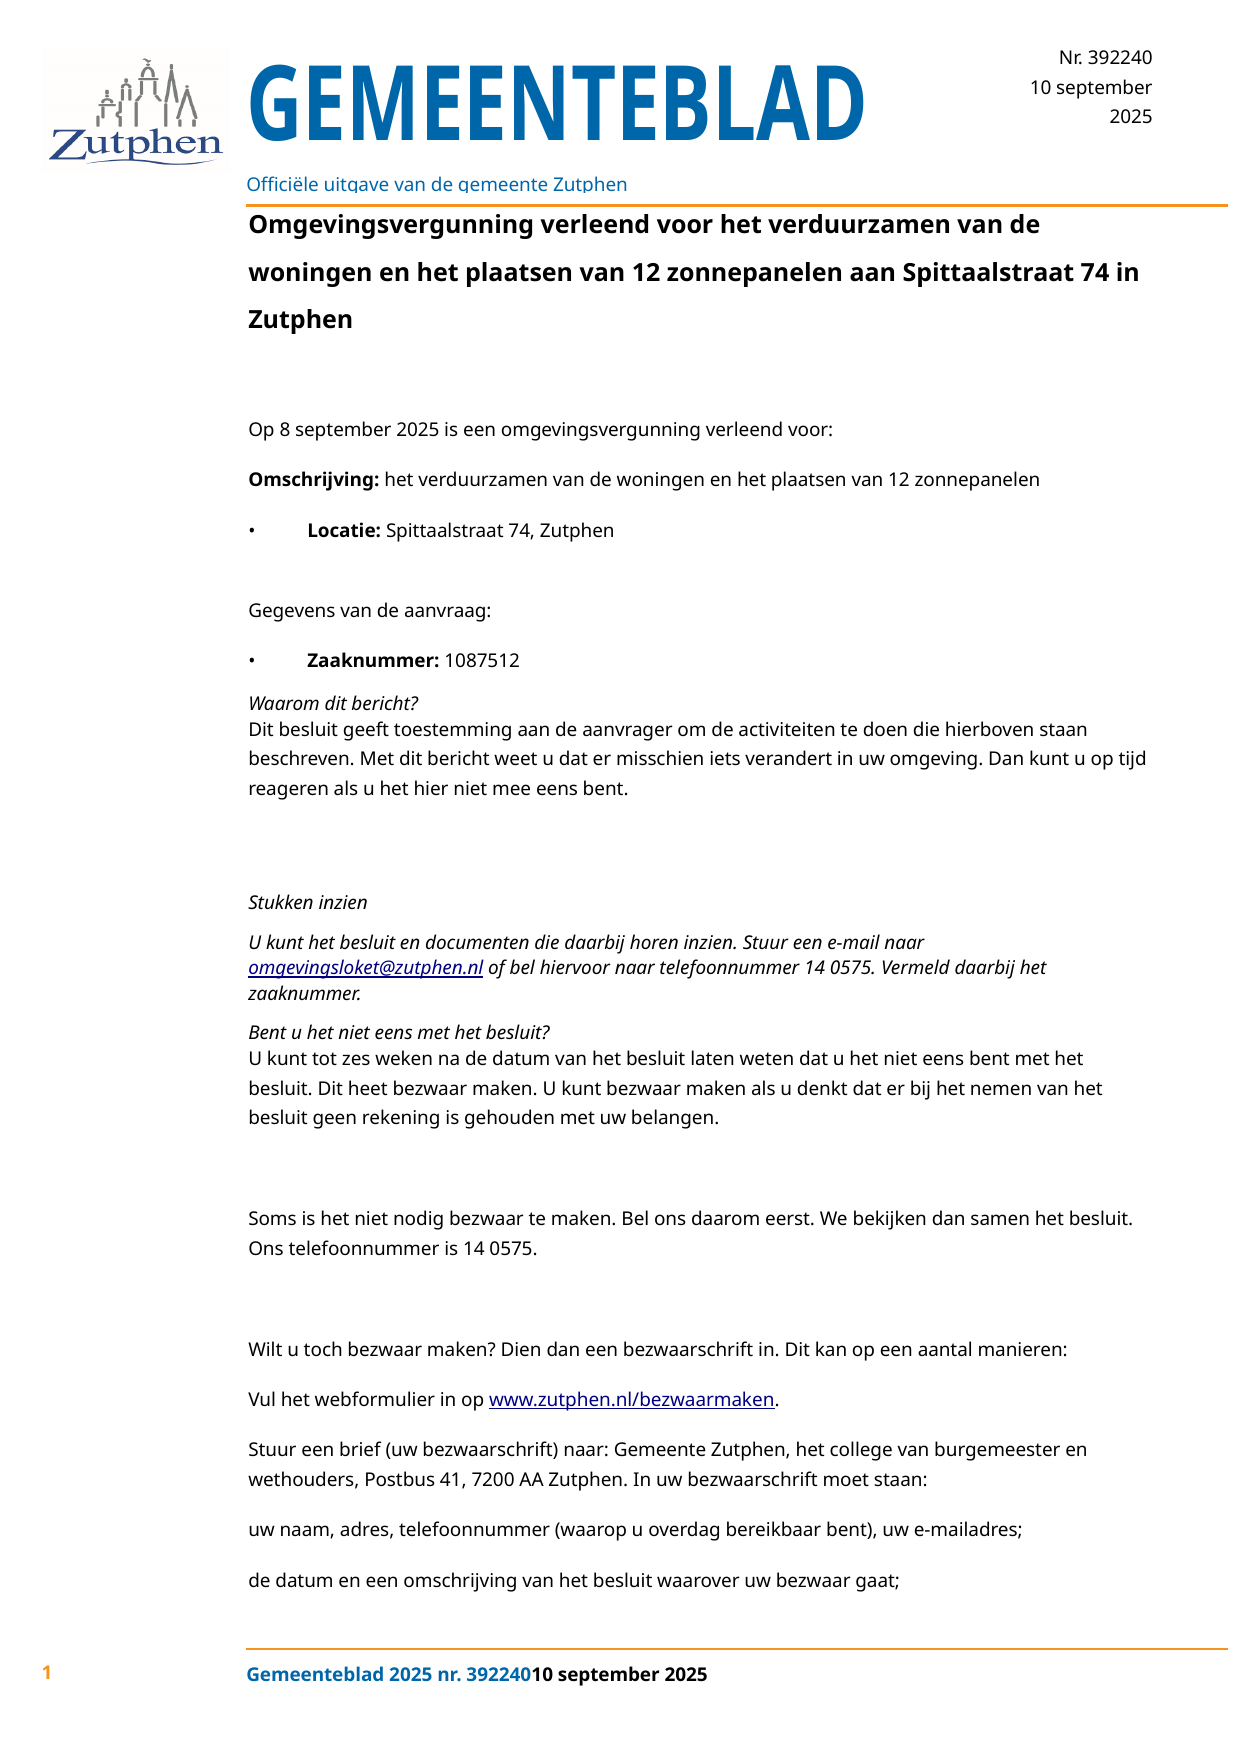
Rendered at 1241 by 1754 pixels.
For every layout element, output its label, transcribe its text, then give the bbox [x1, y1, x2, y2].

text Wilt u toch bezwaar maken? Dien dan een bezwaarschrift in. Dit kan op een aantal manieren: [248, 1336, 1152, 1361]
text Gegevens van de aanvraag: [248, 597, 1152, 622]
text Omgevingsvergunning verleend voor het verduurzamen van de woningen en het plaatsen van 12 zonnepanelen aan Spittaalstraat 74 in Zutphen [248, 207, 1152, 336]
text U kunt het besluit en documenten die daarbij horen inzien. Stuur een e-mail naar omgevingsloket@zutphen.nl of bel hiervoor naar telefoonnummer 14 0575. Vermeld daarbij het zaaknummer. [248, 929, 1152, 1006]
text Waarom dit bericht? [248, 690, 1152, 716]
list Locatie: Spittaalstraat 74, Zutphen [248, 517, 1152, 542]
text Soms is het niet nodig bezwaar te maken. Bel ons daarom eerst. We bekijken dan samen het besluit. Ons telefoonnummer is 14 0575. [248, 1205, 1152, 1261]
text Bent u het niet eens met het besluit? [248, 1019, 1152, 1045]
text Omschrijving: het verduurzamen van de woningen en het plaatsen van 12 zonnepanelen [248, 466, 1152, 492]
text uw naam, adres, telefoonnummer (waarop u overdag bereikbaar bent), uw e-mailadres; [248, 1517, 1152, 1542]
text Dit besluit geeft toestemming aan de aanvrager om de activiteiten te doen die hierboven staan beschreven. Met dit bericht weet u dat er misschien iets verandert in uw omgeving. Dan kunt u op tijd reageren als u het hier niet mee eens bent. [248, 716, 1152, 801]
list Zaaknummer: 1087512 [248, 647, 1152, 673]
text de datum en een omschrijving van het besluit waarover uw bezwaar gaat; [248, 1567, 1152, 1593]
text Op 8 september 2025 is een omgevingsvergunning verleend voor: [248, 416, 1152, 442]
text Vul het webformulier in op www.zutphen.nl/bezwaarmaken. [248, 1386, 1152, 1412]
text Stuur een brief (uw bezwaarschrift) naar: Gemeente Zutphen, het college van burgemeester en wethouders, Postbus 41, 7200 AA Zutphen. In uw bezwaarschrift moet staan: [248, 1437, 1152, 1492]
text Stukken inzien [248, 889, 1152, 915]
picture [41, 47, 231, 172]
text U kunt tot zes weken na de datum van het besluit laten weten dat u het niet eens bent met het besluit. Dit heet bezwaar maken. U kunt bezwaar maken als u denkt dat er bij het nemen van het besluit geen rekening is gehouden met uw belangen. [248, 1045, 1152, 1130]
